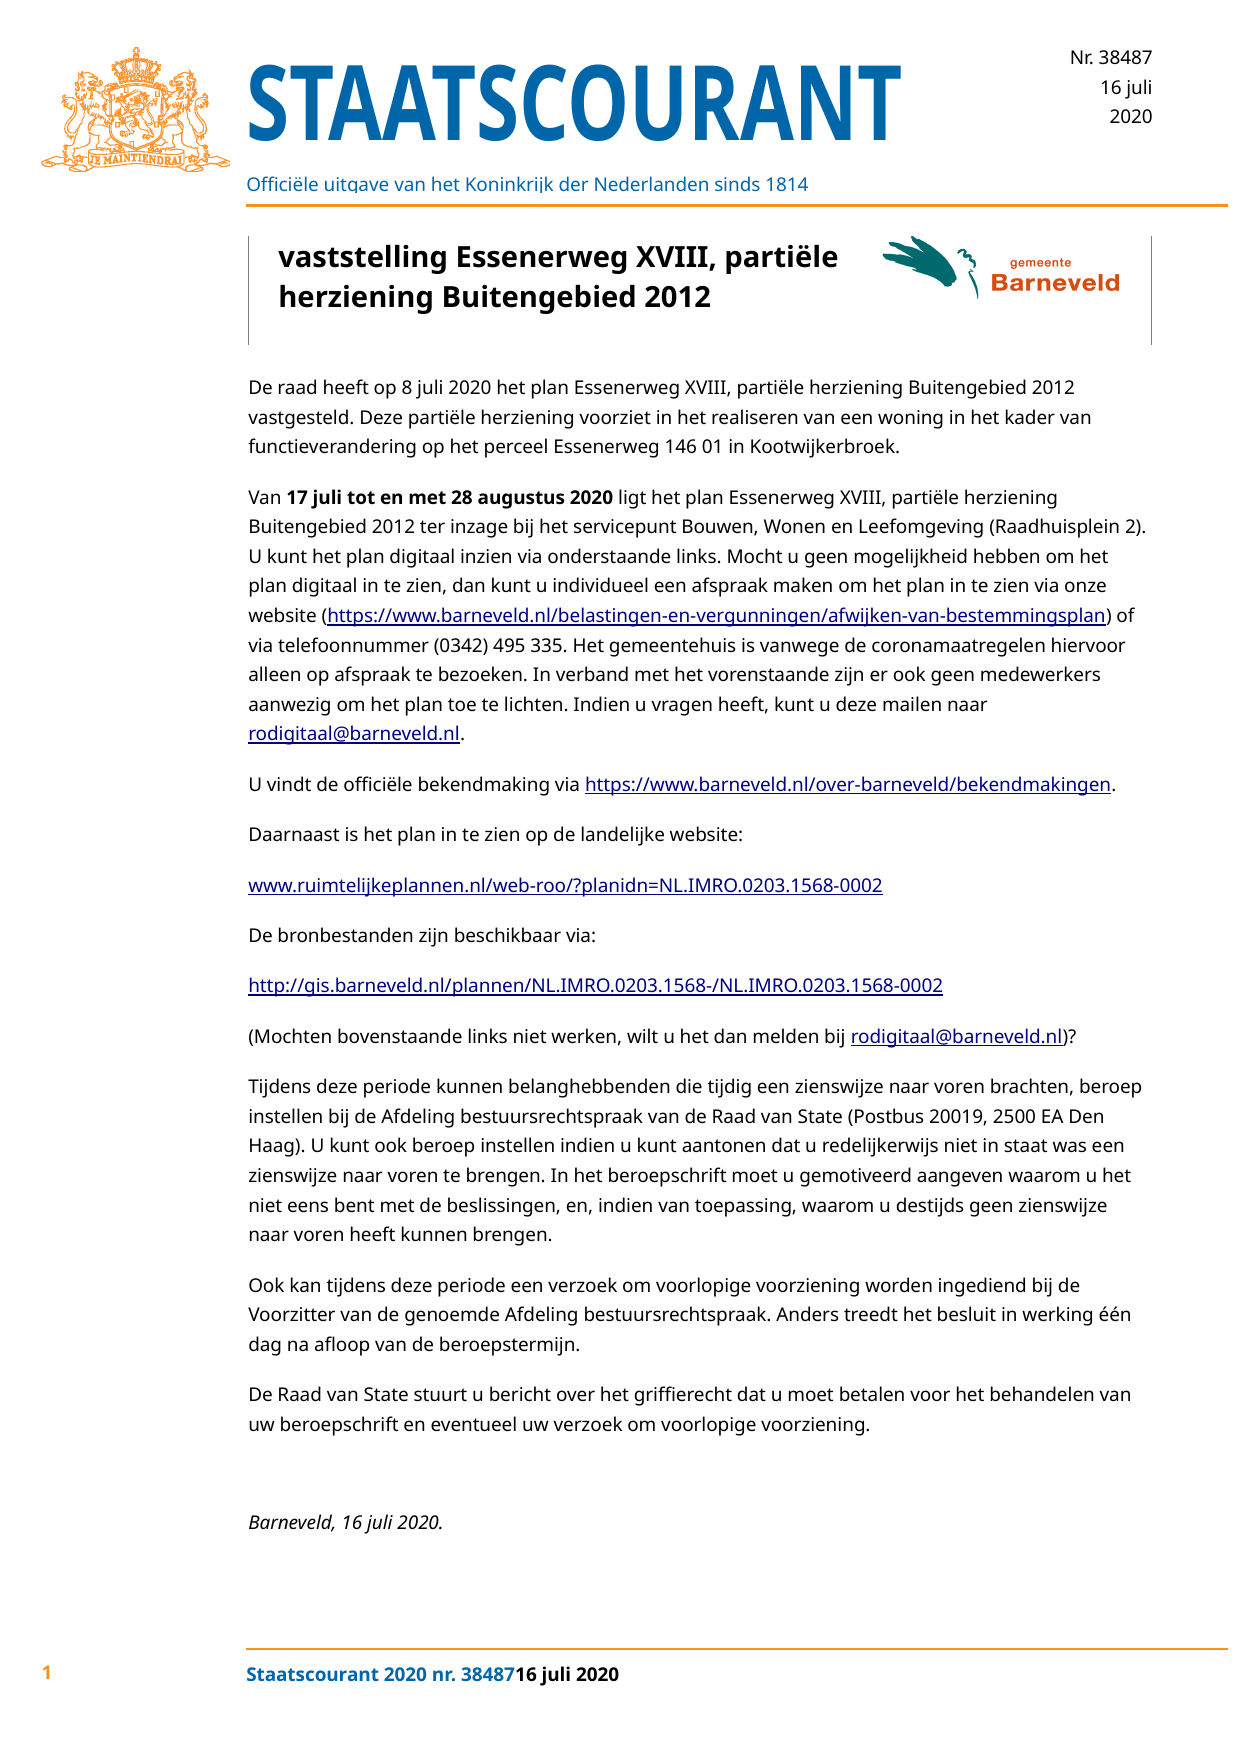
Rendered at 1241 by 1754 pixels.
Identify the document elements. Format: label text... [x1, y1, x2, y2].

picture [882, 236, 1119, 299]
text (Mochten bovenstaande links niet werken, wilt u het dan melden bij rodigitaal@barneveld.nl)? [248, 1023, 1152, 1049]
text Daarnaast is het plan in te zien op de landelijke website: [248, 821, 1152, 847]
text De bronbestanden zijn beschikbaar via: [248, 922, 1152, 948]
text Barneveld, 16 juli 2020. [248, 1509, 1152, 1535]
picture [41, 47, 231, 172]
text www.ruimtelijkeplannen.nl/web-roo/?planidn=NL.IMRO.0203.1568-0002 [248, 872, 1152, 897]
text De raad heeft op 8 juli 2020 het plan Essenerweg XVIII, partiële herziening Buitengebied 2012 vastgesteld. Deze partiële herziening voorziet in het realiseren van een woning in het kader van functieverandering op het perceel Essenerweg 146 01 in Kootwijkerbroek. [248, 374, 1152, 459]
text U vindt de officiële bekendmaking via https://www.barneveld.nl/over-barneveld/bekendmakingen. [248, 771, 1152, 797]
text Tijdens deze periode kunnen belanghebbenden die tijdig een zienswijze naar voren brachten, beroep instellen bij de Afdeling bestuursrechtspraak van de Raad van State (Postbus 20019, 2500 EA Den Haag). U kunt ook beroep instellen indien u kunt aantonen dat u redelijkerwijs niet in staat was een zienswijze naar voren te brengen. In het beroepschrift moet u gemotiveerd aangeven waarom u het niet eens bent met de beslissingen, en, indien van toepassing, waarom u destijds geen zienswijze naar voren heeft kunnen brengen. [248, 1073, 1152, 1247]
text Ook kan tijdens deze periode een verzoek om voorlopige voorziening worden ingediend bij de Voorzitter van de genoemde Afdeling bestuursrechtspraak. Anders treedt het besluit in werking één dag na afloop van de beroepstermijn. [248, 1272, 1152, 1357]
text De Raad van State stuurt u bericht over het griffierecht dat u moet betalen voor het behandelen van uw beroepschrift en eventueel uw verzoek om voorlopige voorziening. [248, 1381, 1152, 1437]
table_header vaststelling Essenerweg XVIII, partiële herziening Buitengebied 2012 [249, 236, 850, 345]
text Van 17 juli tot en met 28 augustus 2020 ligt het plan Essenerweg XVIII, partiële herziening Buitengebied 2012 ter inzage bij het servicepunt Bouwen, Wonen en Leefomgeving (Raadhuisplein 2). U kunt het plan digitaal inzien via onderstaande links. Mocht u geen mogelijkheid hebben om het plan digitaal in te zien, dan kunt u individueel een afspraak maken om het plan in te zien via onze website (https://www.barneveld.nl/belastingen-en-vergunningen/afwijken-van-bestemmingsplan) of via telefoonnummer (0342) 495 335. Het gemeentehuis is vanwege de coronamaatregelen hiervoor alleen op afspraak te bezoeken. In verband met het vorenstaande zijn er ook geen medewerkers aanwezig om het plan toe te lichten. Indien u vragen heeft, kunt u deze mailen naar rodigitaal@barneveld.nl. [248, 484, 1152, 746]
text http://gis.barneveld.nl/plannen/NL.IMRO.0203.1568-/NL.IMRO.0203.1568-0002 [248, 973, 1152, 998]
table_header [850, 236, 1151, 345]
